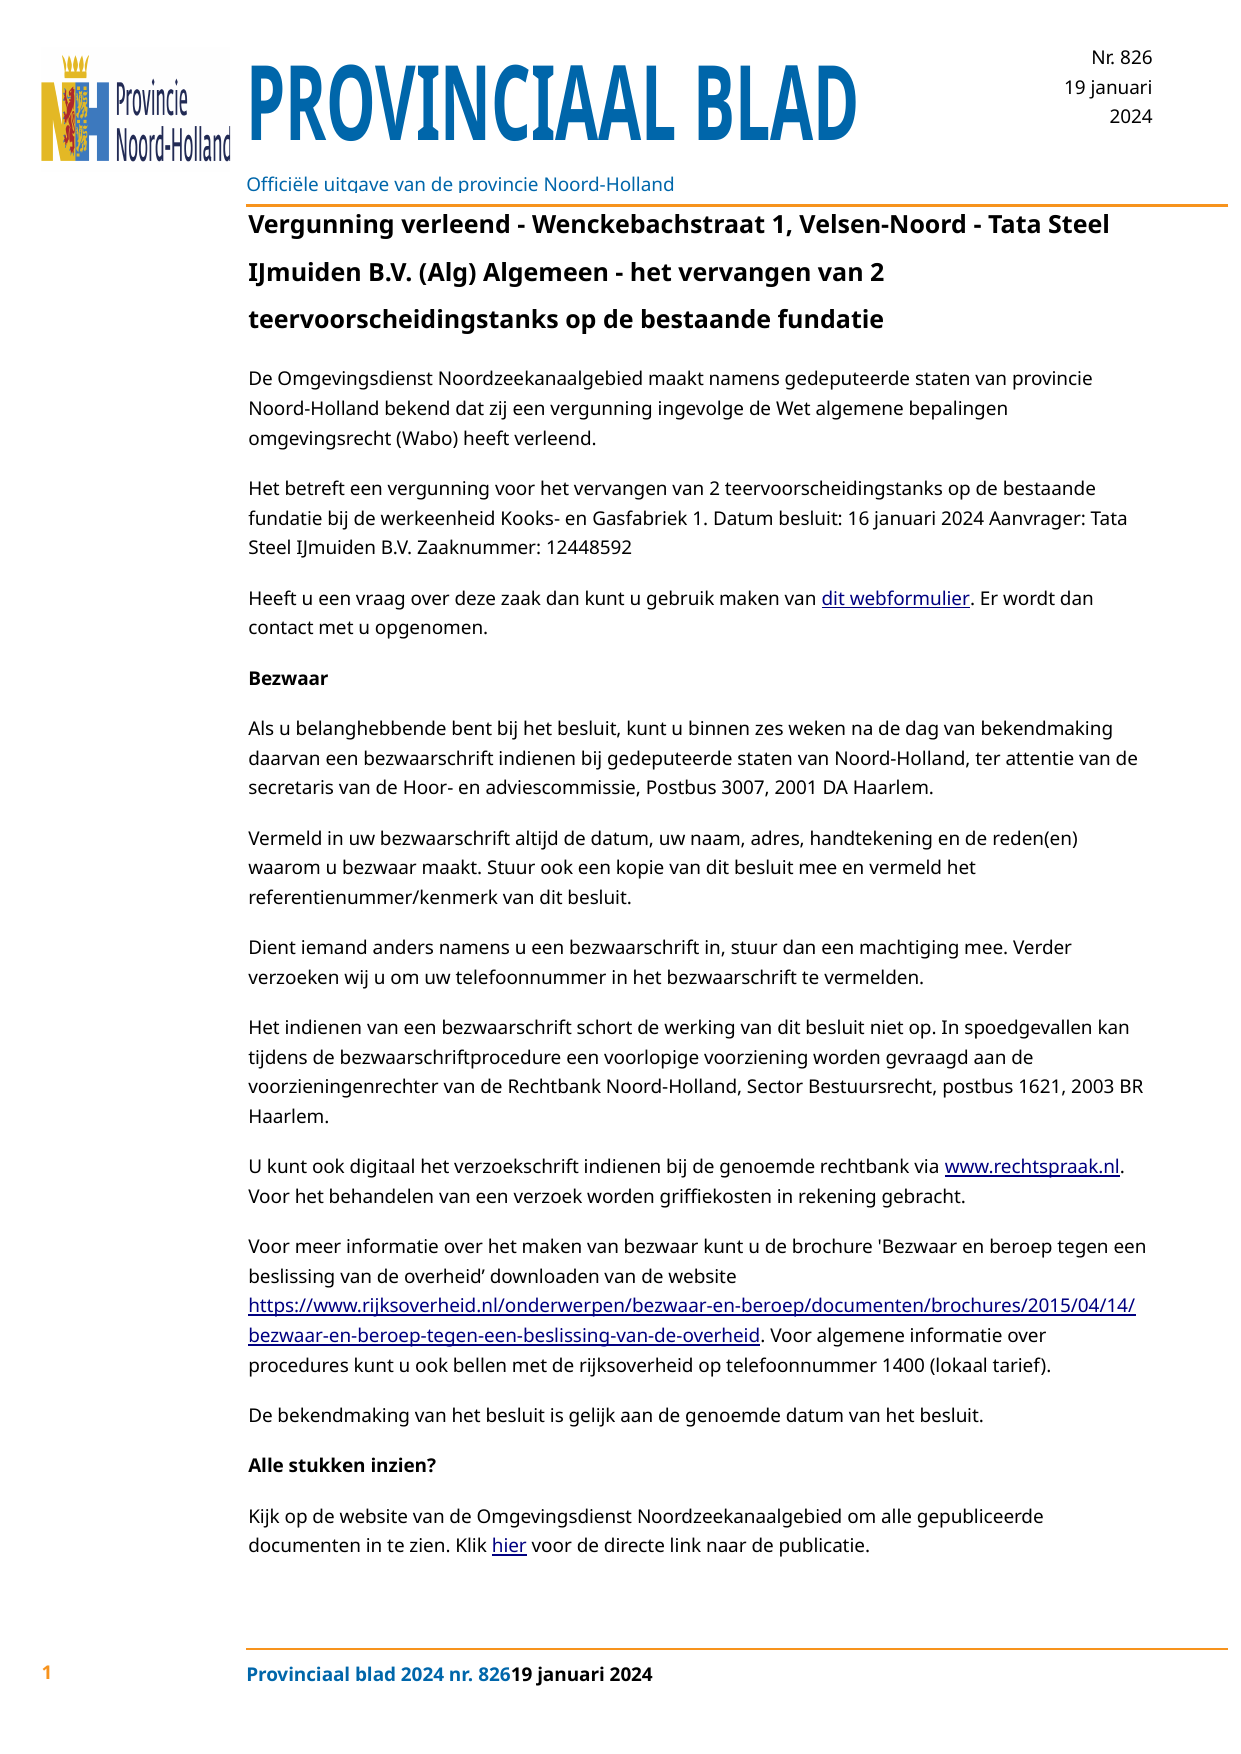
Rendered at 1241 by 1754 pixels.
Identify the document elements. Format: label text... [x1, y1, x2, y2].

text Kijk op de website van de Omgevingsdienst Noordzeekanaalgebied om alle gepubliceerde documenten in te zien. Klik hier voor de directe link naar de publicatie. [248, 1503, 1152, 1558]
text Vergunning verleend - Wenckebachstraat 1, Velsen-Noord - Tata Steel IJmuiden B.V. (Alg) Algemeen - het vervangen van 2 teervoorscheidingstanks op de bestaande fundatie [248, 207, 1152, 336]
text Heeft u een vraag over deze zaak dan kunt u gebruik maken van dit webformulier. Er wordt dan contact met u opgenomen. [248, 585, 1152, 640]
text Als u belanghebbende bent bij het besluit, kunt u binnen zes weken na de dag van bekendmaking daarvan een bezwaarschrift indienen bij gedeputeerde staten van Noord-Holland, ter attentie van de secretaris van de Hoor- en adviescommissie, Postbus 3007, 2001 DA Haarlem. [248, 715, 1152, 800]
text Alle stukken inzien? [248, 1453, 1152, 1478]
text Vermeld in uw bezwaarschrift altijd de datum, uw naam, adres, handtekening en de reden(en) waarom u bezwaar maakt. Stuur ook een kopie van dit besluit mee en vermeld het referentienummer/kenmerk van dit besluit. [248, 825, 1152, 909]
text De Omgevingsdienst Noordzeekanaalgebied maakt namens gedeputeerde staten van provincie Noord-Holland bekend dat zij een vergunning ingevolge de Wet algemene bepalingen omgevingsrecht (Wabo) heeft verleend. [248, 366, 1152, 450]
text Voor meer informatie over het maken van bezwaar kunt u de brochure 'Bezwaar en beroep tegen een beslissing van de overheid’ downloaden van de website https://www.rijksoverheid.nl/onderwerpen/bezwaar-en-beroep/documenten/brochures/2015/04/14/bezwaar-en-beroep-tegen-een-beslissing-van-de-overheid. Voor algemene informatie over procedures kunt u ook bellen met de rijksoverheid op telefoonnummer 1400 (lokaal tarief). [248, 1233, 1152, 1377]
text De bekendmaking van het besluit is gelijk aan de genoemde datum van het besluit. [248, 1402, 1152, 1428]
text Het indienen van een bezwaarschrift schort de werking van dit besluit niet op. In spoedgevallen kan tijdens de bezwaarschriftprocedure een voorlopige voorziening worden gevraagd aan de voorzieningenrechter van de Rechtbank Noord-Holland, Sector Bestuursrecht, postbus 1621, 2003 BR Haarlem. [248, 1014, 1152, 1129]
text Dient iemand anders namens u een bezwaarschrift in, stuur dan een machtiging mee. Verder verzoeken wij u om uw telefoonnummer in het bezwaarschrift te vermelden. [248, 934, 1152, 989]
text Het betreft een vergunning voor het vervangen van 2 teervoorscheidingstanks op de bestaande fundatie bij de werkeenheid Kooks- en Gasfabriek 1. Datum besluit: 16 januari 2024 Aanvrager: Tata Steel IJmuiden B.V. Zaaknummer: 12448592 [248, 475, 1152, 560]
picture [41, 47, 231, 172]
text U kunt ook digitaal het verzoekschrift indienen bij de genoemde rechtbank via www.rechtspraak.nl. Voor het behandelen van een verzoek worden griffiekosten in rekening gebracht. [248, 1153, 1152, 1209]
text Bezwaar [248, 665, 1152, 690]
